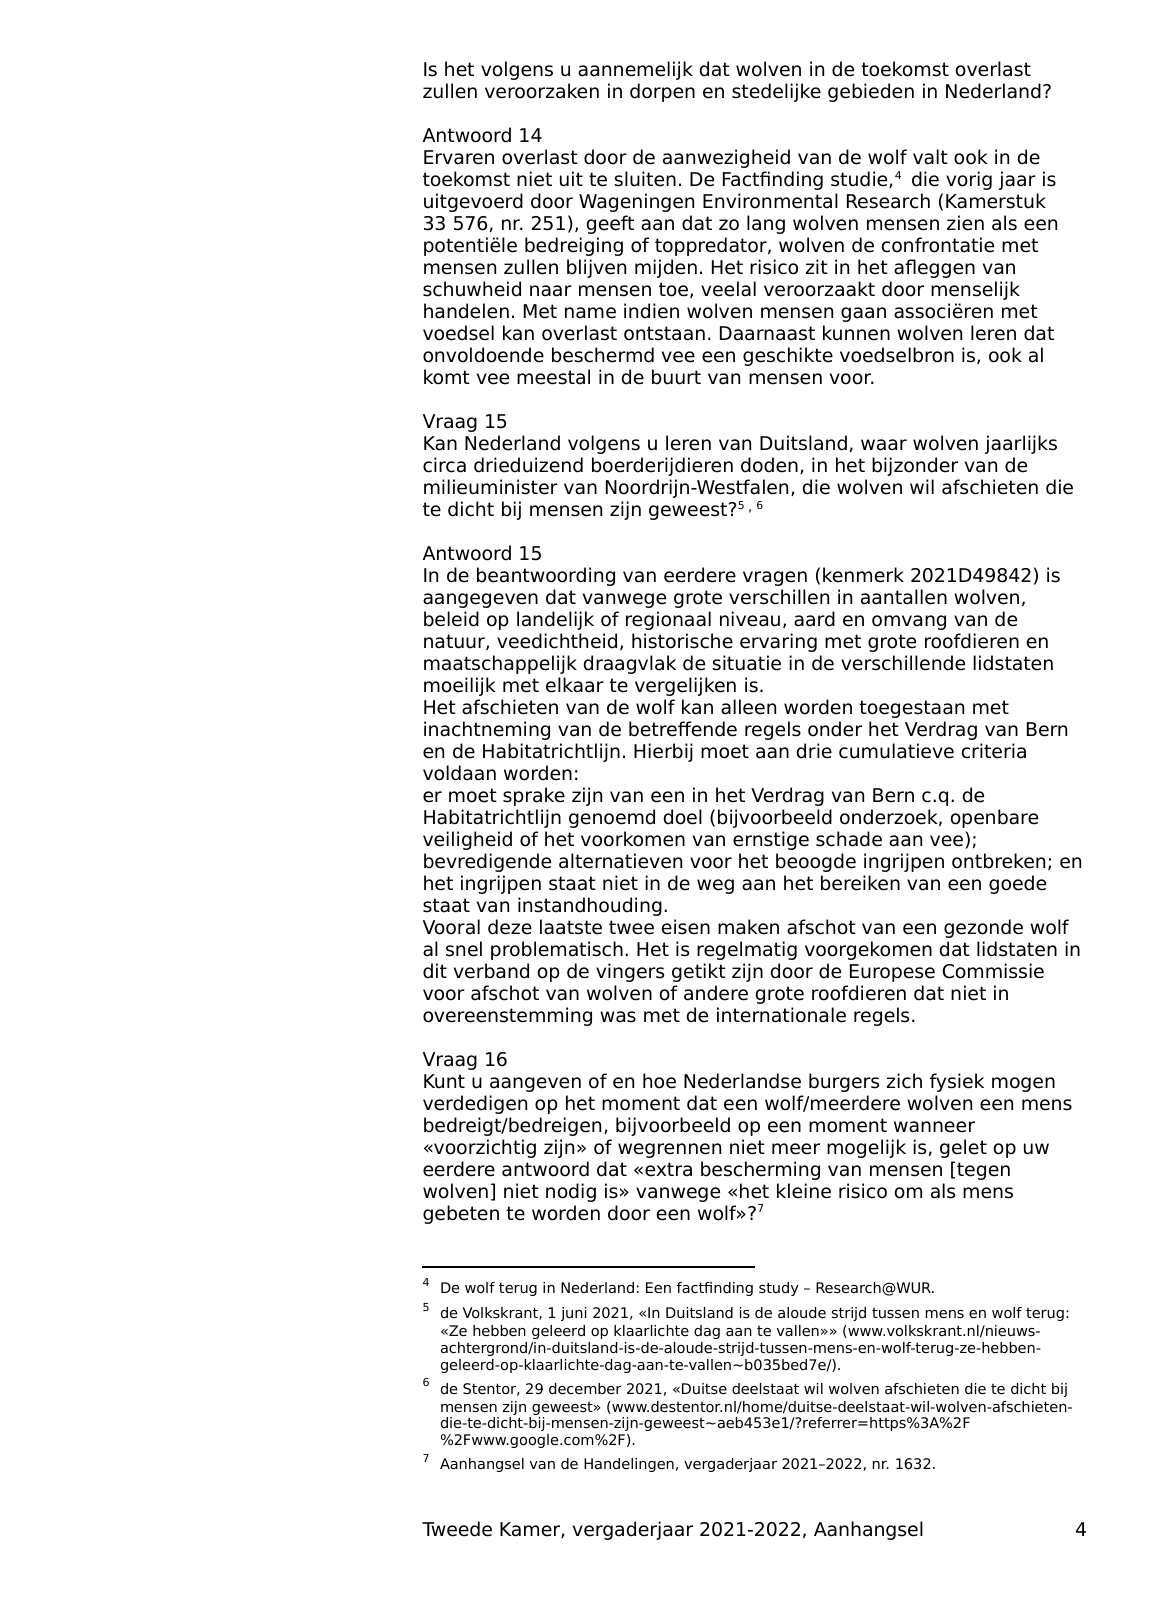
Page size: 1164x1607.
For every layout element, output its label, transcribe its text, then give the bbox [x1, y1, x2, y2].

text Antwoord 15 [422, 543, 1087, 565]
text Vraag 16 [422, 1049, 1087, 1071]
text Ervaren overlast door de aanwezigheid van de wolf valt ook in de toekomst niet uit te sluiten. De Factfinding studie, die vorig jaar is uitgevoerd door Wageningen Environmental Research (Kamerstuk 33 576, nr. 251), geeft aan dat zo lang wolven mensen zien als een potentiële bedreiging of toppredator, wolven de confrontatie met mensen zullen blijven mijden. Het risico zit in het afleggen van schuwheid naar mensen toe, veelal veroorzaakt door menselijk handelen. Met name indien wolven mensen gaan associëren met voedsel kan overlast ontstaan. Daarnaast kunnen wolven leren dat onvoldoende beschermd vee een geschikte voedselbron is, ook al komt vee meestal in de buurt van mensen voor. [422, 147, 1087, 389]
text er moet sprake zijn van een in het Verdrag van Bern c.q. de Habitatrichtlijn genoemd doel (bijvoorbeeld onderzoek, openbare veiligheid of het voorkomen van ernstige schade aan vee); [422, 785, 1087, 851]
text De wolf terug in Nederland: Een factfinding study – Research@WUR. [422, 1276, 1087, 1298]
text het ingrijpen staat niet in de weg aan het bereiken van een goede staat van instandhouding. [422, 873, 1087, 917]
text de Volkskrant, 1 juni 2021, «In Duitsland is de aloude strijd tussen mens en wolf terug: «Ze hebben geleerd op klaarlichte dag aan te vallen»» (www.volkskrant.nl/nieuws-achtergrond/in-duitsland-is-de-aloude-strijd-tussen-mens-en-wolf-terug-ze-hebben-geleerd-op-klaarlichte-dag-aan-te-vallen~b035bed7e/). [422, 1301, 1087, 1374]
text Aanhangsel van de Handelingen, vergaderjaar 2021–2022, nr. 1632. [422, 1452, 1087, 1474]
text de Stentor, 29 december 2021, «Duitse deelstaat wil wolven afschieten die te dicht bij mensen zijn geweest» (www.destentor.nl/home/duitse-deelstaat-wil-wolven-afschieten-die-te-dicht-bij-mensen-zijn-geweest~aeb453e1/?referrer=https%3A%2F%2Fwww.google.com%2F). [422, 1377, 1087, 1449]
text Vooral deze laatste twee eisen maken afschot van een gezonde wolf al snel problematisch. Het is regelmatig voorgekomen dat lidstaten in dit verband op de vingers getikt zijn door de Europese Commissie voor afschot van wolven of andere grote roofdieren dat niet in overeenstemming was met de internationale regels. [422, 917, 1087, 1027]
text bevredigende alternatieven voor het beoogde ingrijpen ontbreken; en [422, 851, 1087, 873]
text Antwoord 14 [422, 125, 1087, 147]
text Vraag 15 [422, 411, 1087, 433]
text Kan Nederland volgens u leren van Duitsland, waar wolven jaarlijks circa drieduizend boerderijdieren doden, in het bijzonder van de milieuminister van Noordrijn-Westfalen, die wolven wil afschieten die te dicht bij mensen zijn geweest?, [422, 433, 1087, 521]
text Kunt u aangeven of en hoe Nederlandse burgers zich fysiek mogen verdedigen op het moment dat een wolf/meerdere wolven een mens bedreigt/bedreigen, bijvoorbeeld op een moment wanneer «voorzichtig zijn» of wegrennen niet meer mogelijk is, gelet op uw eerdere antwoord dat «extra bescherming van mensen [tegen wolven] niet nodig is» vanwege «het kleine risico om als mens gebeten te worden door een wolf»? [422, 1071, 1087, 1225]
text In de beantwoording van eerdere vragen (kenmerk 2021D49842) is aangegeven dat vanwege grote verschillen in aantallen wolven, beleid op landelijk of regionaal niveau, aard en omvang van de natuur, veedichtheid, historische ervaring met grote roofdieren en maatschappelijk draagvlak de situatie in de verschillende lidstaten moeilijk met elkaar te vergelijken is. [422, 565, 1087, 697]
text Het afschieten van de wolf kan alleen worden toegestaan met inachtneming van de betreffende regels onder het Verdrag van Bern en de Habitatrichtlijn. Hierbij moet aan drie cumulatieve criteria voldaan worden: [422, 697, 1087, 785]
text Is het volgens u aannemelijk dat wolven in de toekomst overlast zullen veroorzaken in dorpen en stedelijke gebieden in Nederland? [422, 59, 1087, 103]
